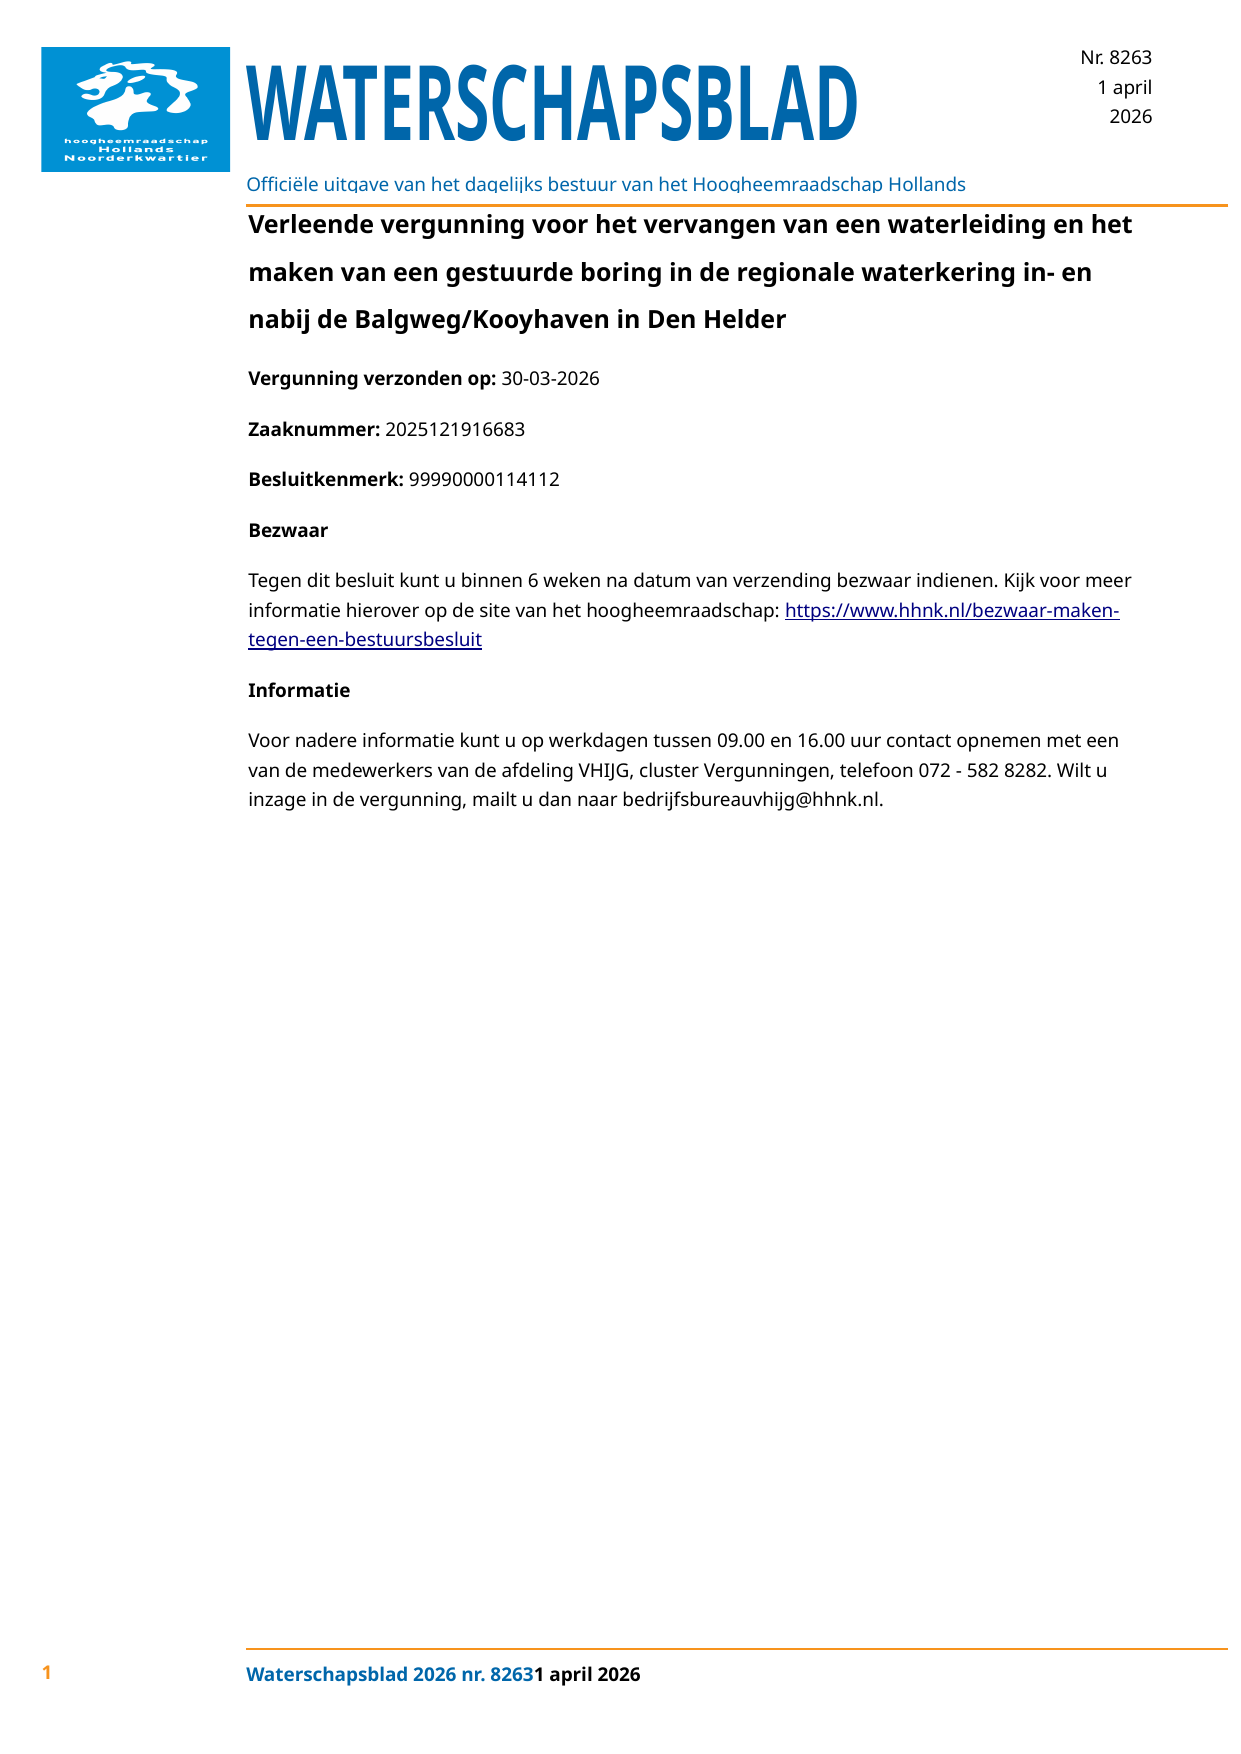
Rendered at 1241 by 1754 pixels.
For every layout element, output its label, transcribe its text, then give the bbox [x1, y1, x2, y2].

text Informatie [248, 677, 1152, 702]
text Verleende vergunning voor het vervangen van een waterleiding en het maken van een gestuurde boring in de regionale waterkering in- en nabij de Balgweg/Kooyhaven in Den Helder [248, 207, 1152, 336]
text Vergunning verzonden op: 30-03-2026 [248, 366, 1152, 391]
text Voor nadere informatie kunt u op werkdagen tussen 09.00 en 16.00 uur contact opnemen met een van de medewerkers van de afdeling VHIJG, cluster Vergunningen, telefoon 072 - 582 8282. Wilt u inzage in de vergunning, mailt u dan naar bedrijfsbureauvhijg@hhnk.nl. [248, 727, 1152, 812]
picture [88, 87, 157, 130]
text Zaaknummer: 2025121916683 [248, 416, 1152, 442]
picture [118, 62, 197, 112]
text Besluitkenmerk: 99990000114112 [248, 466, 1152, 492]
picture [78, 64, 122, 99]
picture [129, 76, 144, 82]
text Bezwaar [248, 517, 1152, 542]
text Tegen dit besluit kunt u binnen 6 weken na datum van verzending bezwaar indienen. Kijk voor meer informatie hierover op de site van het hoogheemraadschap: https://www.hhnk.nl/bezwaar-maken-tegen-een-bestuursbesluit [248, 567, 1152, 652]
